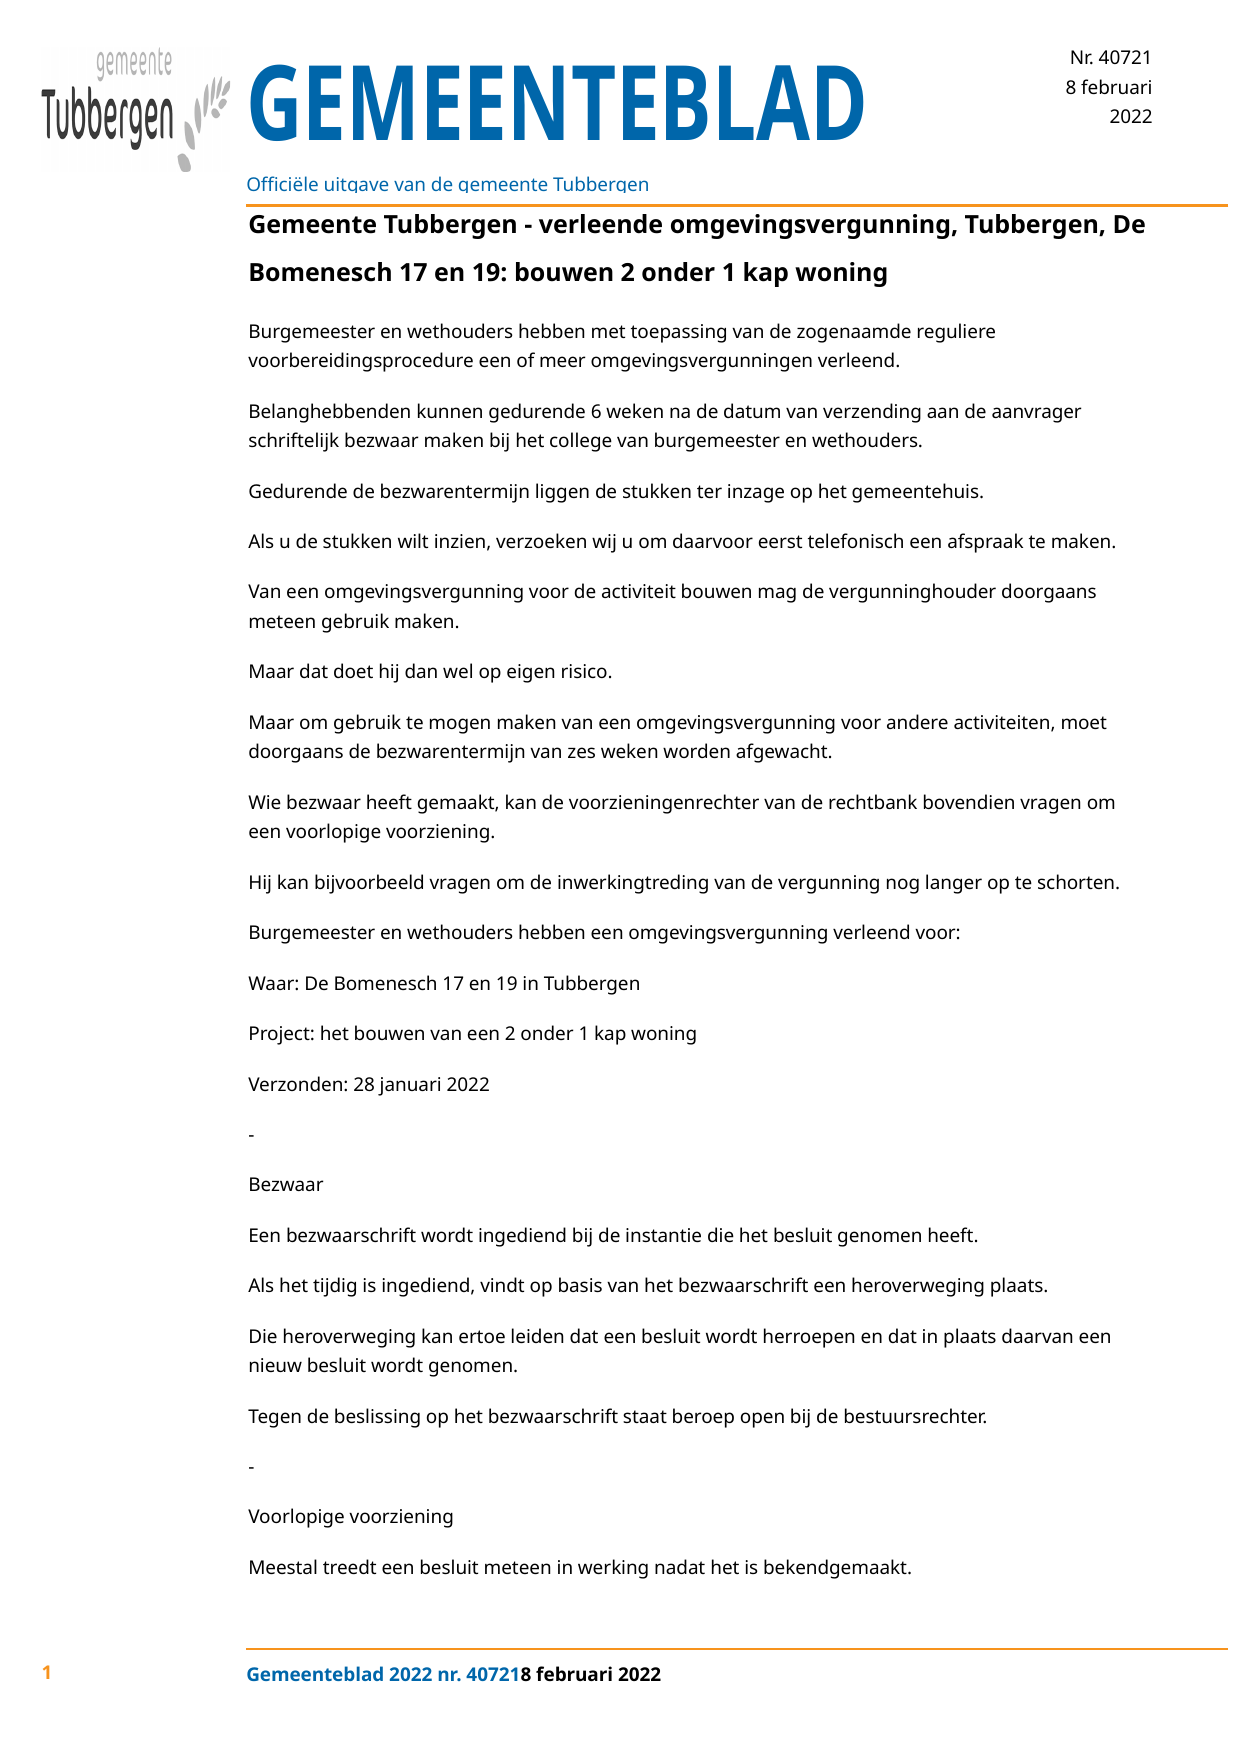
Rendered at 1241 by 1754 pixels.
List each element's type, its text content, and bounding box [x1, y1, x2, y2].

text - [248, 1121, 1152, 1147]
text Burgemeester en wethouders hebben met toepassing van de zogenaamde reguliere voorbereidingsprocedure een of meer omgevingsvergunningen verleend. [248, 318, 1152, 373]
text Burgemeester en wethouders hebben een omgevingsvergunning verleend voor: [248, 919, 1152, 945]
text Maar dat doet hij dan wel op eigen risico. [248, 659, 1152, 684]
text Gemeente Tubbergen - verleende omgevingsvergunning, Tubbergen, De Bomenesch 17 en 19: bouwen 2 onder 1 kap woning [248, 207, 1152, 288]
text Tegen de beslissing op het bezwaarschrift staat beroep open bij de bestuursrechter. [248, 1403, 1152, 1429]
text Belanghebbenden kunnen gedurende 6 weken na de datum van verzending aan de aanvrager schriftelijk bezwaar maken bij het college van burgemeester en wethouders. [248, 398, 1152, 453]
text Voorlopige voorziening [248, 1504, 1152, 1529]
text Als u de stukken wilt inzien, verzoeken wij u om daarvoor eerst telefonisch een afspraak te maken. [248, 528, 1152, 554]
text Die heroverweging kan ertoe leiden dat een besluit wordt herroepen en dat in plaats daarvan een nieuw besluit wordt genomen. [248, 1323, 1152, 1378]
text Gedurende de bezwarentermijn liggen de stukken ter inzage op het gemeentehuis. [248, 478, 1152, 504]
text Project: het bouwen van een 2 onder 1 kap woning [248, 1020, 1152, 1046]
text Hij kan bijvoorbeeld vragen om de inwerkingtreding van de vergunning nog langer op te schorten. [248, 869, 1152, 895]
text Bezwaar [248, 1172, 1152, 1197]
text Waar: De Bomenesch 17 en 19 in Tubbergen [248, 970, 1152, 996]
text Als het tijdig is ingediend, vindt op basis van het bezwaarschrift een heroverweging plaats. [248, 1272, 1152, 1298]
picture [41, 47, 231, 172]
text Wie bezwaar heeft gemaakt, kan de voorzieningenrechter van de rechtbank bovendien vragen om een voorlopige voorziening. [248, 789, 1152, 844]
text - [248, 1453, 1152, 1479]
text Maar om gebruik te mogen maken van een omgevingsvergunning voor andere activiteiten, moet doorgaans de bezwarentermijn van zes weken worden afgewacht. [248, 709, 1152, 764]
text Van een omgevingsvergunning voor de activiteit bouwen mag de vergunninghouder doorgaans meteen gebruik maken. [248, 579, 1152, 634]
text Verzonden: 28 januari 2022 [248, 1071, 1152, 1097]
text Meestal treedt een besluit meteen in werking nadat het is bekendgemaakt. [248, 1554, 1152, 1580]
text Een bezwaarschrift wordt ingediend bij de instantie die het besluit genomen heeft. [248, 1222, 1152, 1248]
